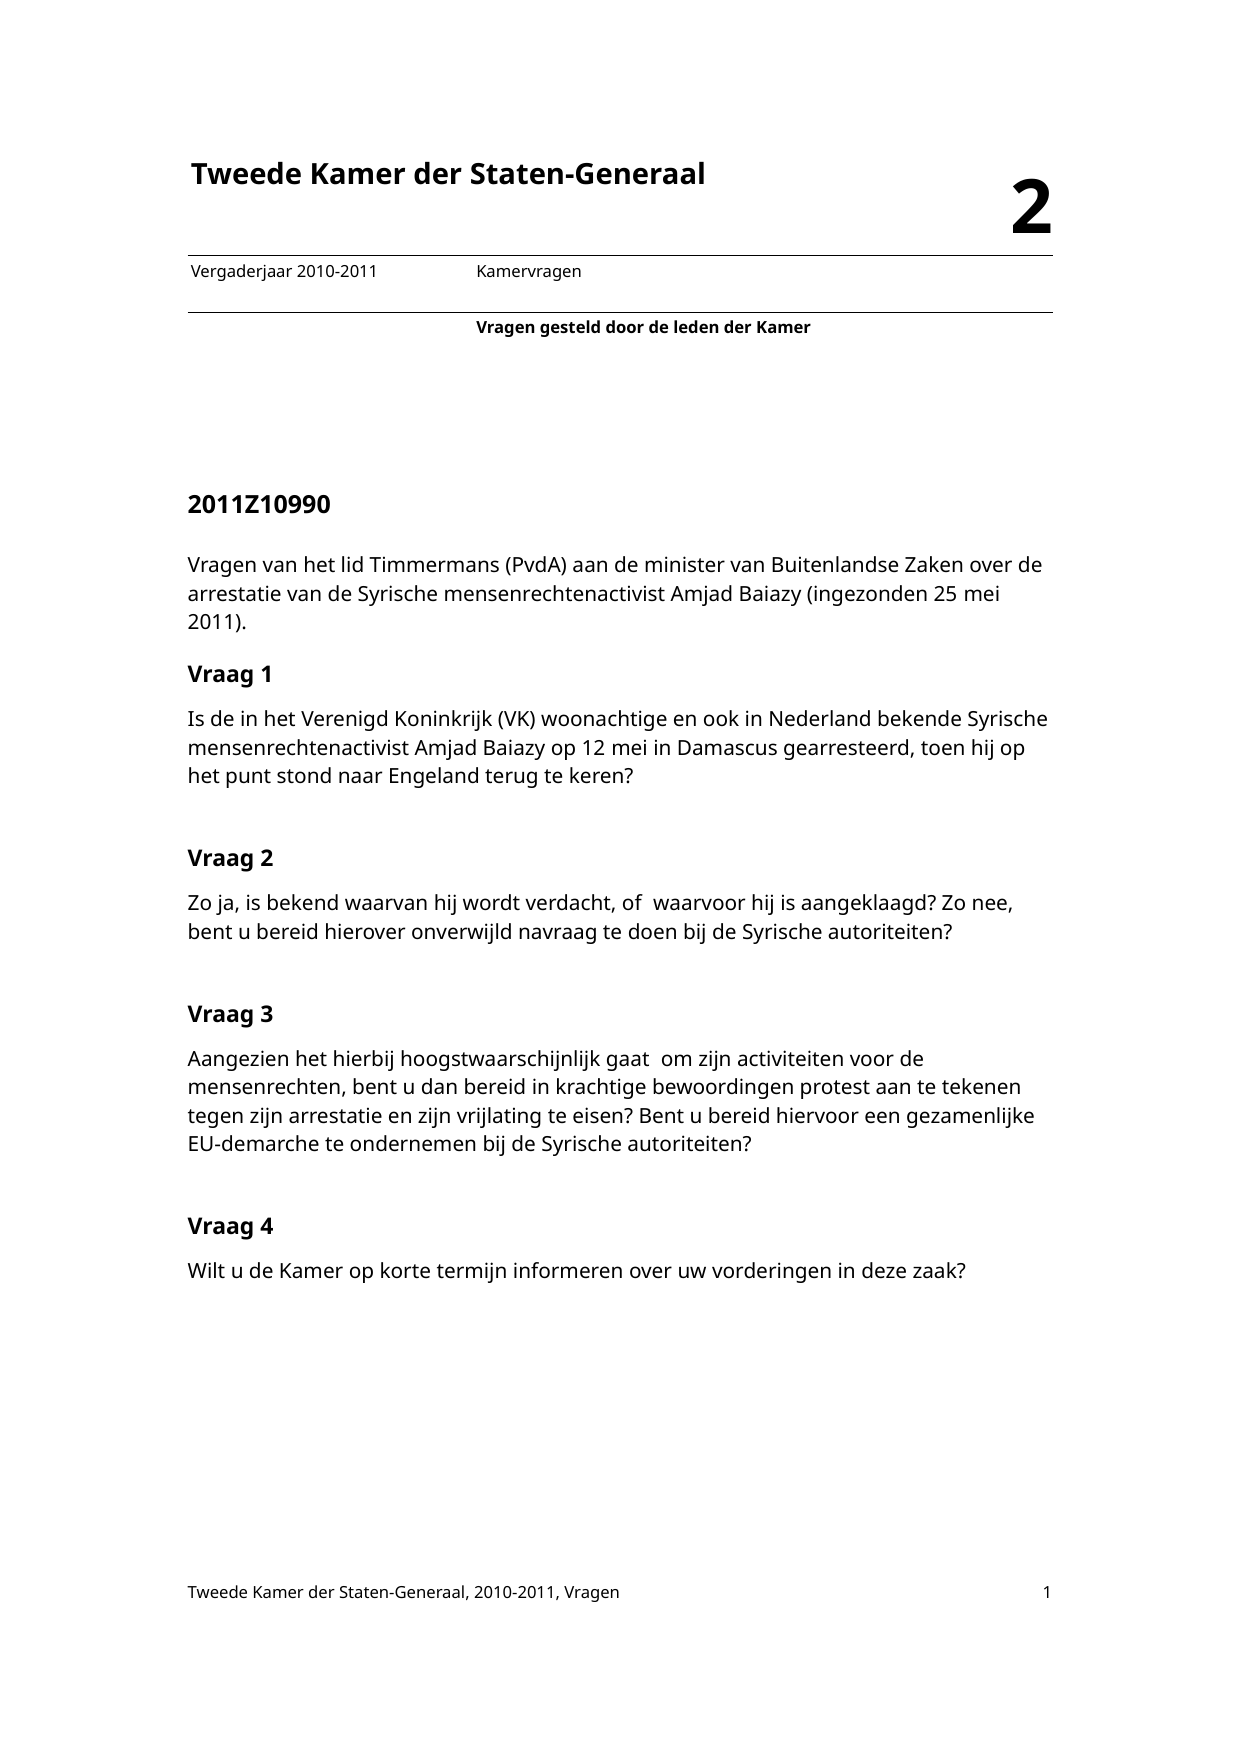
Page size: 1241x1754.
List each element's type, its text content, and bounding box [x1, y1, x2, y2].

text Aangezien het hierbij hoogstwaarschijnlijk gaat om zijn activiteiten voor de mensenrechten, bent u dan bereid in krachtige bewoordingen protest aan te tekenen tegen zijn arrestatie en zijn vrijlating te eisen? Bent u bereid hiervoor een gezamenlijke EU-demarche te ondernemen bij de Syrische autoriteiten? [187, 1044, 1053, 1158]
table_cell [188, 313, 473, 339]
table_header 2 [880, 150, 1053, 255]
text Is de in het Verenigd Koninkrijk (VK) woonachtige en ook in Nederland bekende Syrische mensenrechtenactivist Amjad Baiazy op 12 mei in Damascus gearresteerd, toen hij op het punt stond naar Engeland terug te keren? [187, 704, 1053, 790]
table_header Tweede Kamer der Staten-Generaal [188, 150, 879, 255]
text 2011Z10990 [187, 487, 1053, 521]
table_cell Vragen gesteld door de leden der Kamer [473, 313, 1053, 339]
subtitle Vraag 1 [187, 658, 1053, 689]
table_cell Kamervragen [473, 256, 1053, 312]
subtitle Vraag 3 [187, 998, 1053, 1029]
text Vragen van het lid Timmermans (PvdA) aan de minister van Buitenlandse Zaken over de arrestatie van de Syrische mensenrechtenactivist Amjad Baiazy (ingezonden 25 mei 2011). [187, 550, 1053, 636]
text Wilt u de Kamer op korte termijn informeren over uw vorderingen in deze zaak? [187, 1257, 1053, 1285]
table_cell Vergaderjaar 2010-2011 [188, 256, 473, 312]
subtitle Vraag 2 [187, 842, 1053, 873]
subtitle Vraag 4 [187, 1210, 1053, 1242]
text Zo ja, is bekend waarvan hij wordt verdacht, of waarvoor hij is aangeklaagd? Zo nee, bent u bereid hierover onverwijld navraag te doen bij de Syrische autoriteiten? [187, 888, 1053, 945]
